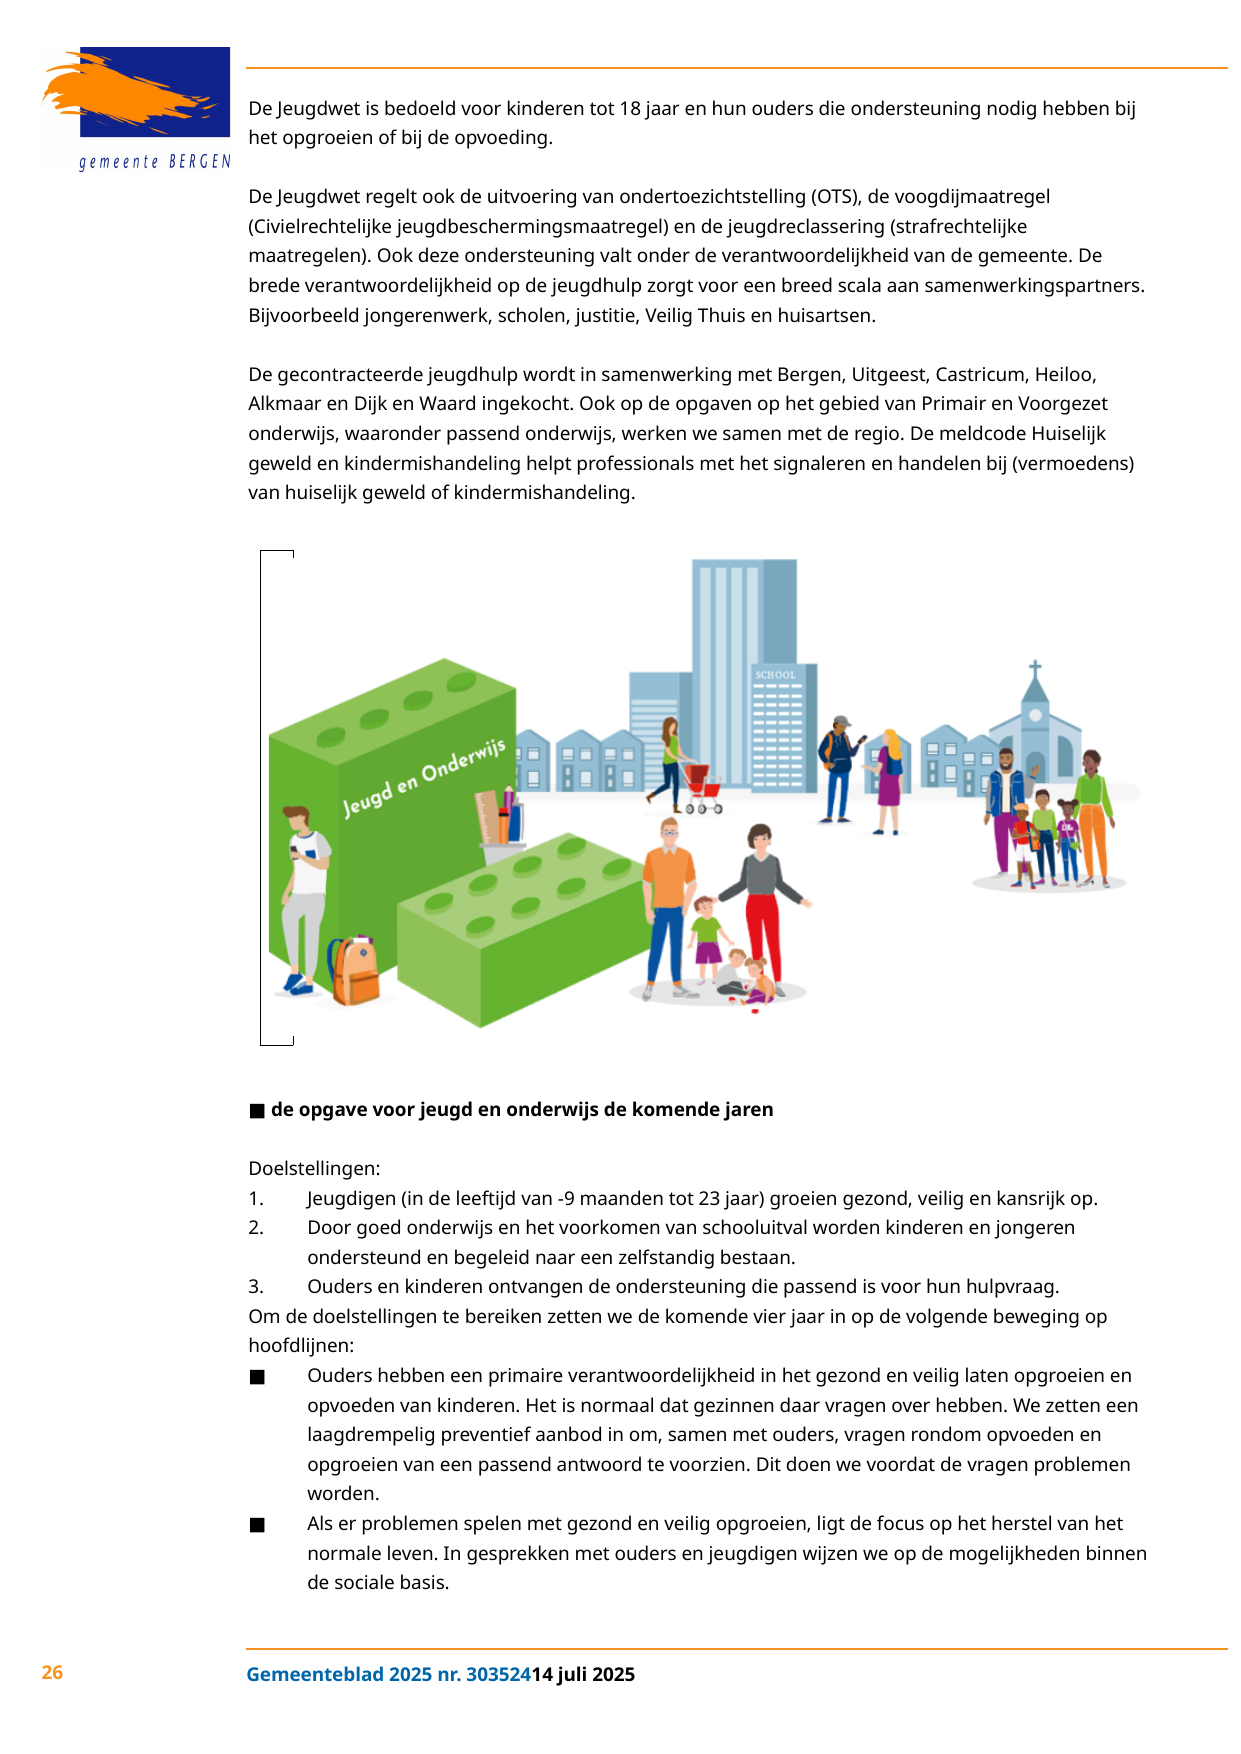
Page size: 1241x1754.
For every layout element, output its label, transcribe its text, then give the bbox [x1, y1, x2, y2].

table_cell De Jeugdwet is bedoeld voor kinderen tot 18 jaar en hun ouders die ondersteuning nodig hebben bij het opgroeien of bij de opvoeding. De Jeugdwet regelt ook de uitvoering van ondertoezichtstelling (OTS), de voogdijmaatregel (Civielrechtelijke jeugdbeschermingsmaatregel) en de jeugdreclassering (strafrechtelijke maatregelen). Ook deze ondersteuning valt onder de verantwoordelijkheid van de gemeente. De brede verantwoordelijkheid op de jeugdhulp zorgt voor een breed scala aan samenwerkingspartners. Bijvoorbeeld jongerenwerk, scholen, justitie, Veilig Thuis en huisartsen. De gecontracteerde jeugdhulp wordt in samenwerking met Bergen, Uitgeest, Castricum, Heiloo, Alkmaar en Dijk en Waard ingekocht. Ook op de opgaven op het gebied van Primair en Voorgezet onderwijs, waaronder passend onderwijs, werken we samen met de regio. De meldcode Huiselijk geweld en kindermishandeling helpt professionals met het signaleren en handelen bij (vermoedens) van huiselijk geweld of kindermishandeling. [248, 95, 1152, 505]
picture [268, 558, 1173, 1036]
picture [41, 47, 231, 172]
list Ouders en kinderen ontvangen de ondersteuning die passend is voor hun hulpvraag. [248, 1273, 1152, 1299]
list Als er problemen spelen met gezond en veilig opgroeien, ligt de focus op het herstel van het normale leven. In gesprekken met ouders en jeugdigen wijzen we op de mogelijkheden binnen de sociale basis. [248, 1510, 1152, 1595]
text Om de doelstellingen te bereiken zetten we de komende vier jaar in op de volgende beweging op hoofdlijnen: [248, 1303, 1152, 1358]
list Jeugdigen (in de leeftijd van -9 maanden tot 23 jaar) groeien gezond, veilig en kansrijk op. [248, 1185, 1152, 1210]
text ■ de opgave voor jeugd en onderwijs de komende jaren [248, 1096, 1152, 1122]
list Ouders hebben een primaire verantwoordelijkheid in het gezond en veilig laten opgroeien en opvoeden van kinderen. Het is normaal dat gezinnen daar vragen over hebben. We zetten een laagdrempelig preventief aanbod in om, samen met ouders, vragen rondom opvoeden en opgroeien van een passend antwoord te voorzien. Dit doen we voordat de vragen problemen worden. [248, 1362, 1152, 1506]
list Door goed onderwijs en het voorkomen van schooluitval worden kinderen en jongeren ondersteund en begeleid naar een zelfstandig bestaan. [248, 1214, 1152, 1269]
text Doelstellingen: [248, 1155, 1152, 1181]
